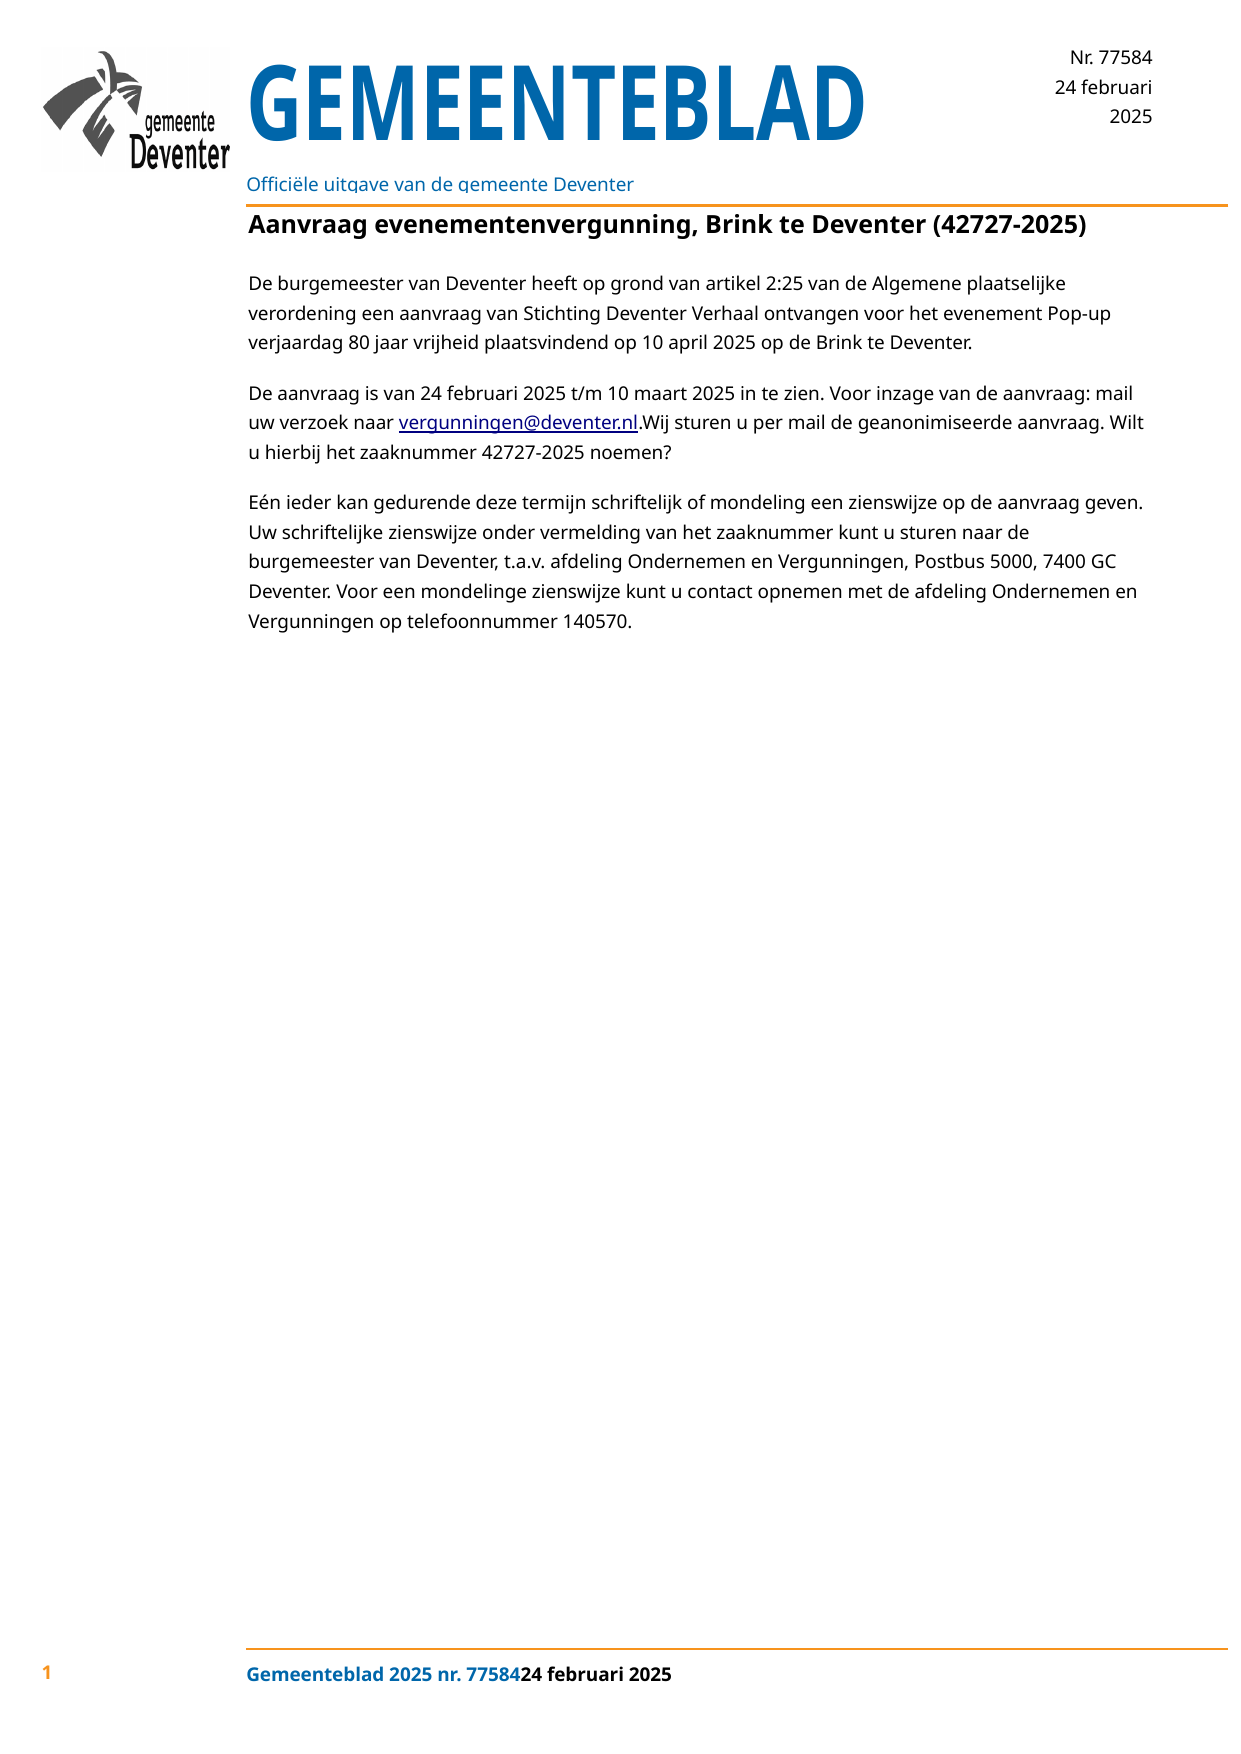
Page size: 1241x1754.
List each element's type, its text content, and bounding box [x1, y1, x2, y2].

text Eén ieder kan gedurende deze termijn schriftelijk of mondeling een zienswijze op de aanvraag geven. Uw schriftelijke zienswijze onder vermelding van het zaaknummer kunt u sturen naar de burgemeester van Deventer, t.a.v. afdeling Ondernemen en Vergunningen, Postbus 5000, 7400 GC Deventer. Voor een mondelinge zienswijze kunt u contact opnemen met de afdeling Ondernemen en Vergunningen op telefoonnummer 140570. [248, 489, 1152, 633]
text Aanvraag evenementenvergunning, Brink te Deventer (42727-2025) [248, 207, 1152, 241]
text De aanvraag is van 24 februari 2025 t/m 10 maart 2025 in te zien. Voor inzage van de aanvraag: mail uw verzoek naar vergunningen@deventer.nl.Wij sturen u per mail de geanonimiseerde aanvraag. Wilt u hierbij het zaaknummer 42727-2025 noemen? [248, 380, 1152, 465]
text De burgemeester van Deventer heeft op grond van artikel 2:25 van de Algemene plaatselijke verordening een aanvraag van Stichting Deventer Verhaal ontvangen voor het evenement Pop-up verjaardag 80 jaar vrijheid plaatsvindend op 10 april 2025 op de Brink te Deventer. [248, 270, 1152, 355]
picture [41, 47, 231, 172]
